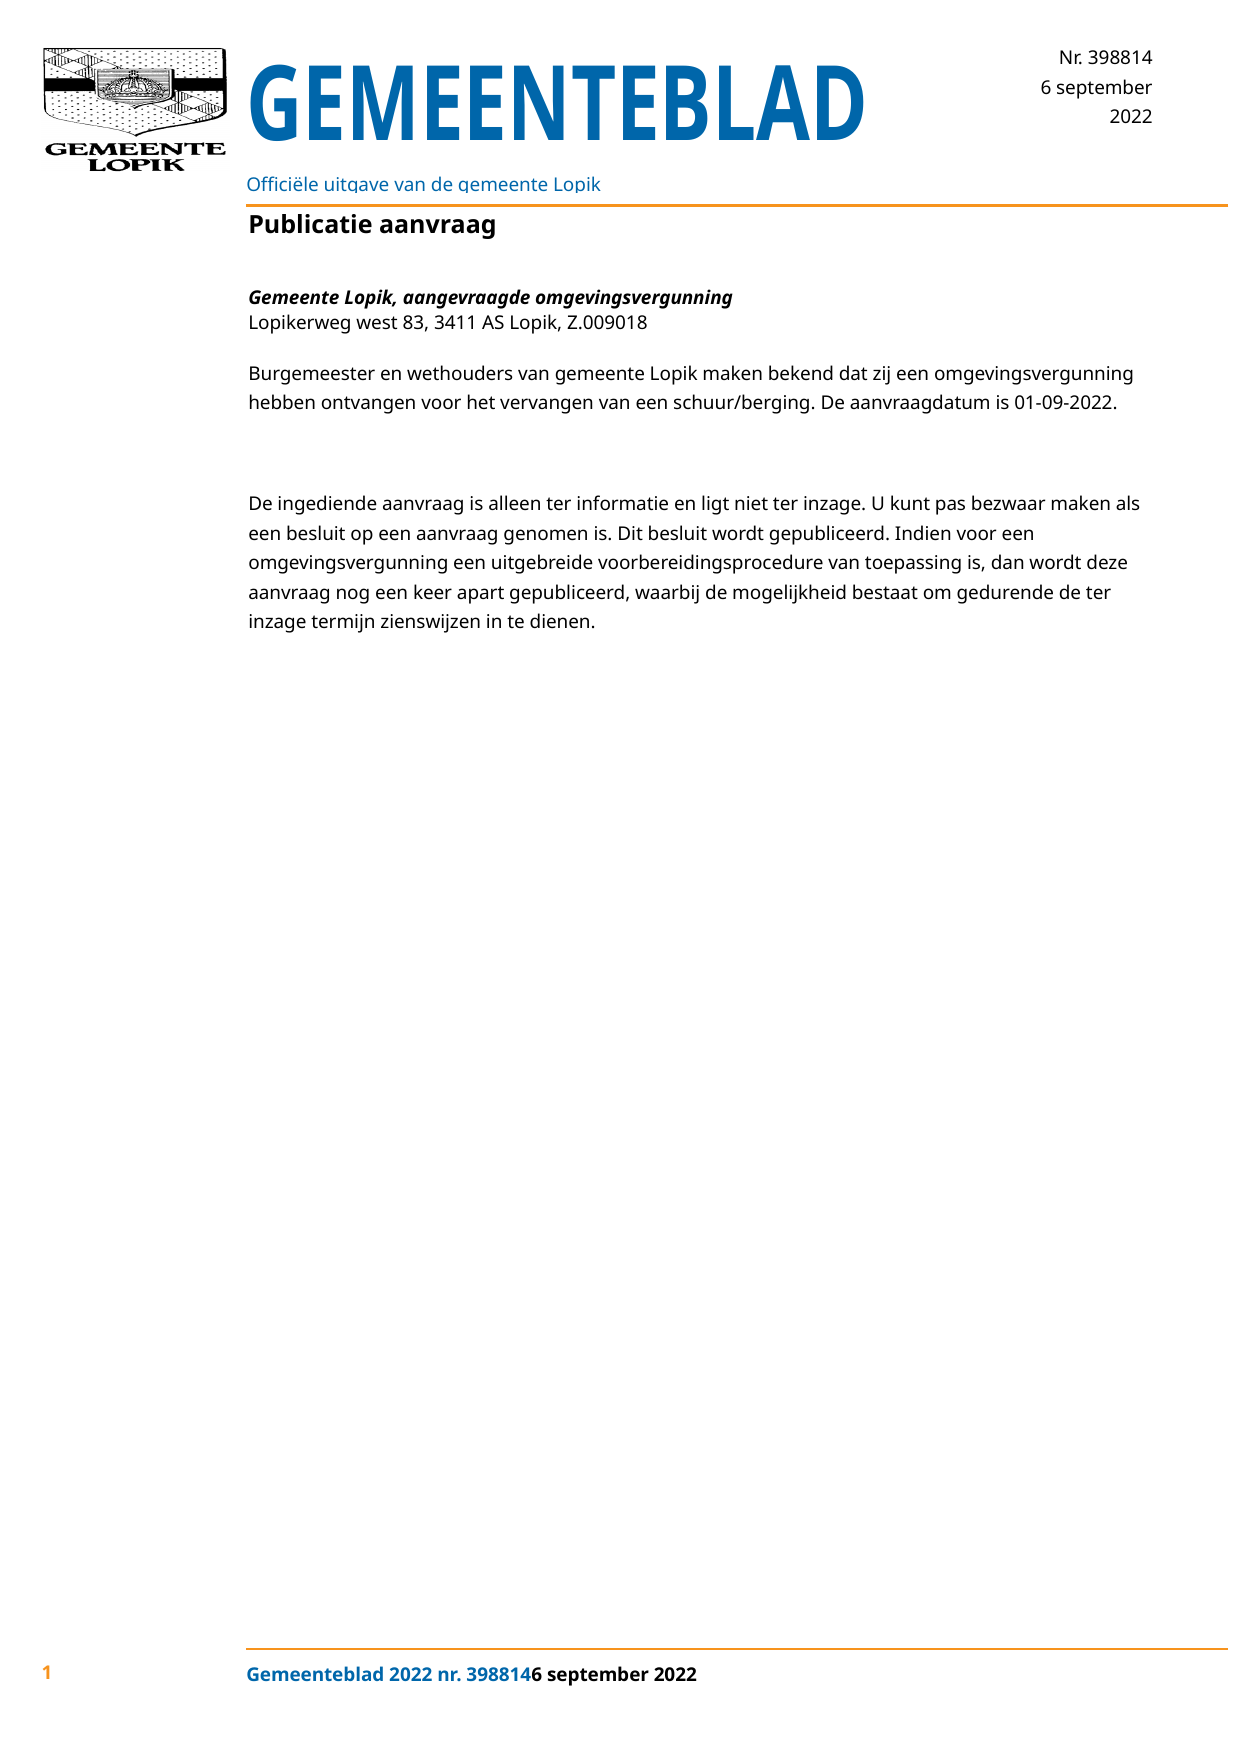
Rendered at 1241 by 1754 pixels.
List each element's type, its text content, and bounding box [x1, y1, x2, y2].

text Burgemeester en wethouders van gemeente Lopik maken bekend dat zij een omgevingsvergunning hebben ontvangen voor het vervangen van een schuur/berging. De aanvraagdatum is 01-09-2022. [248, 360, 1152, 415]
text Lopikerweg west 83, 3411 AS Lopik, Z.009018 [248, 309, 1152, 335]
text De ingediende aanvraag is alleen ter informatie en ligt niet ter inzage. U kunt pas bezwaar maken als een besluit op een aanvraag genomen is. Dit besluit wordt gepubliceerd. Indien voor een omgevingsvergunning een uitgebreide voorbereidingsprocedure van toepassing is, dan wordt deze aanvraag nog een keer apart gepubliceerd, waarbij de mogelijkheid bestaat om gedurende de ter inzage termijn zienswijzen in te dienen. [248, 490, 1152, 634]
text Publicatie aanvraag [248, 207, 1152, 241]
text Gemeente Lopik, aangevraagde omgevingsvergunning [248, 284, 1152, 309]
picture [41, 47, 231, 172]
